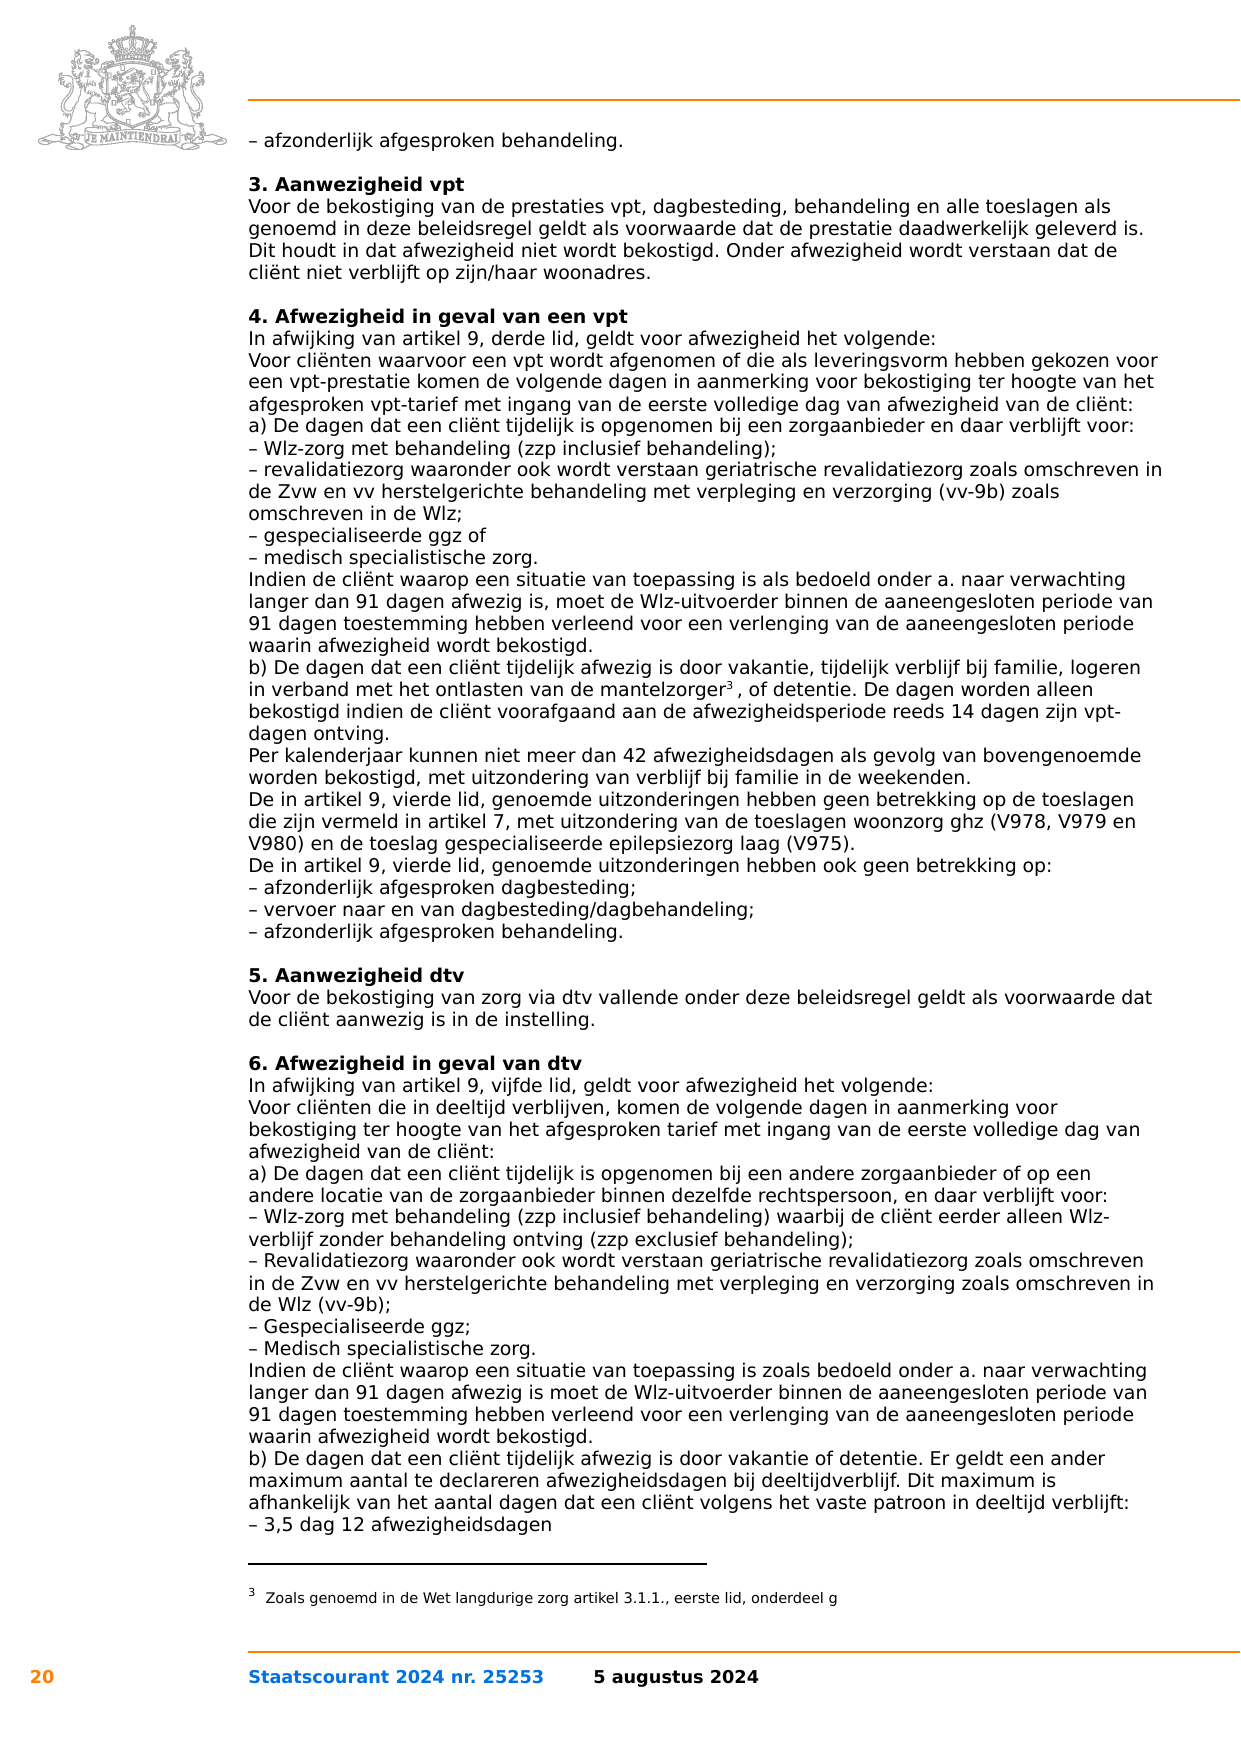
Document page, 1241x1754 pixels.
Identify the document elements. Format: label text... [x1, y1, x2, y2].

text – afzonderlijk afgesproken dagbesteding; [248, 877, 1163, 899]
text – gespecialiseerde ggz of [248, 525, 1163, 547]
text Per kalenderjaar kunnen niet meer dan 42 afwezigheidsdagen als gevolg van bovengenoemde worden bekostigd, met uitzondering van verblijf bij familie in de weekenden. [248, 745, 1163, 789]
text Voor de bekostiging van zorg via dtv vallende onder deze beleidsregel geldt als voorwaarde dat de cliënt aanwezig is in de instelling. [248, 987, 1163, 1031]
text – vervoer naar en van dagbesteding/dagbehandeling; [248, 899, 1163, 921]
text – Gespecialiseerde ggz; [248, 1316, 1163, 1338]
subtitle 4. Afwezigheid in geval van een vpt [248, 306, 1163, 327]
text – revalidatiezorg waaronder ook wordt verstaan geriatrische revalidatiezorg zoals omschreven in de Zvw en vv herstelgerichte behandeling met verpleging en verzorging (vv-9b) zoals omschreven in de Wlz; [248, 459, 1163, 525]
text – medisch specialistische zorg. [248, 547, 1163, 569]
text Voor cliënten die in deeltijd verblijven, komen de volgende dagen in aanmerking voor bekostiging ter hoogte van het afgesproken tarief met ingang van de eerste volledige dag van afwezigheid van de cliënt: [248, 1097, 1163, 1162]
text b) De dagen dat een cliënt tijdelijk afwezig is door vakantie, tijdelijk verblijf bij familie, logeren in verband met het ontlasten van de mantelzorger, of detentie. De dagen worden alleen bekostigd indien de cliënt voorafgaand aan de afwezigheidsperiode reeds 14 dagen zijn vpt-dagen ontving. [248, 657, 1163, 745]
text Zoals genoemd in de Wet langdurige zorg artikel 3.1.1., eerste lid, onderdeel g [248, 1586, 1163, 1608]
subtitle 6. Afwezigheid in geval van dtv [248, 1053, 1163, 1074]
text Indien de cliënt waarop een situatie van toepassing is als bedoeld onder a. naar verwachting langer dan 91 dagen afwezig is, moet de Wlz-uitvoerder binnen de aaneengesloten periode van 91 dagen toestemming hebben verleend voor een verlenging van de aaneengesloten periode waarin afwezigheid wordt bekostigd. [248, 569, 1163, 657]
text In afwijking van artikel 9, derde lid, geldt voor afwezigheid het volgende: [248, 327, 1163, 349]
text – 3,5 dag 12 afwezigheidsdagen [248, 1514, 1163, 1536]
picture [38, 25, 227, 150]
text – Medisch specialistische zorg. [248, 1338, 1163, 1360]
text – Wlz-zorg met behandeling (zzp inclusief behandeling); [248, 437, 1163, 459]
subtitle 5. Aanwezigheid dtv [248, 965, 1163, 987]
text – afzonderlijk afgesproken behandeling. [248, 921, 1163, 943]
text Voor cliënten waarvoor een vpt wordt afgenomen of die als leveringsvorm hebben gekozen voor een vpt-prestatie komen de volgende dagen in aanmerking voor bekostiging ter hoogte van het afgesproken vpt-tarief met ingang van de eerste volledige dag van afwezigheid van de cliënt: [248, 349, 1163, 415]
text b) De dagen dat een cliënt tijdelijk afwezig is door vakantie of detentie. Er geldt een ander maximum aantal te declareren afwezigheidsdagen bij deeltijdverblijf. Dit maximum is afhankelijk van het aantal dagen dat een cliënt volgens het vaste patroon in deeltijd verblijft: [248, 1448, 1163, 1514]
text a) De dagen dat een cliënt tijdelijk is opgenomen bij een zorgaanbieder en daar verblijft voor: [248, 415, 1163, 437]
text Voor de bekostiging van de prestaties vpt, dagbesteding, behandeling en alle toeslagen als genoemd in deze beleidsregel geldt als voorwaarde dat de prestatie daadwerkelijk geleverd is. Dit houdt in dat afwezigheid niet wordt bekostigd. Onder afwezigheid wordt verstaan dat de cliënt niet verblijft op zijn/haar woonadres. [248, 196, 1163, 284]
text Indien de cliënt waarop een situatie van toepassing is zoals bedoeld onder a. naar verwachting langer dan 91 dagen afwezig is moet de Wlz-uitvoerder binnen de aaneengesloten periode van 91 dagen toestemming hebben verleend voor een verlenging van de aaneengesloten periode waarin afwezigheid wordt bekostigd. [248, 1360, 1163, 1448]
subtitle 3. Aanwezigheid vpt [248, 174, 1163, 196]
text De in artikel 9, vierde lid, genoemde uitzonderingen hebben ook geen betrekking op: [248, 855, 1163, 877]
text De in artikel 9, vierde lid, genoemde uitzonderingen hebben geen betrekking op de toeslagen die zijn vermeld in artikel 7, met uitzondering van de toeslagen woonzorg ghz (V978, V979 en V980) en de toeslag gespecialiseerde epilepsiezorg laag (V975). [248, 789, 1163, 855]
text – Wlz-zorg met behandeling (zzp inclusief behandeling) waarbij de cliënt eerder alleen Wlz-verblijf zonder behandeling ontving (zzp exclusief behandeling); [248, 1206, 1163, 1250]
text In afwijking van artikel 9, vijfde lid, geldt voor afwezigheid het volgende: [248, 1074, 1163, 1097]
text – afzonderlijk afgesproken behandeling. [248, 130, 1163, 152]
text – Revalidatiezorg waaronder ook wordt verstaan geriatrische revalidatiezorg zoals omschreven in de Zvw en vv herstelgerichte behandeling met verpleging en verzorging zoals omschreven in de Wlz (vv-9b); [248, 1250, 1163, 1316]
text a) De dagen dat een cliënt tijdelijk is opgenomen bij een andere zorgaanbieder of op een andere locatie van de zorgaanbieder binnen dezelfde rechtspersoon, en daar verblijft voor: [248, 1162, 1163, 1206]
